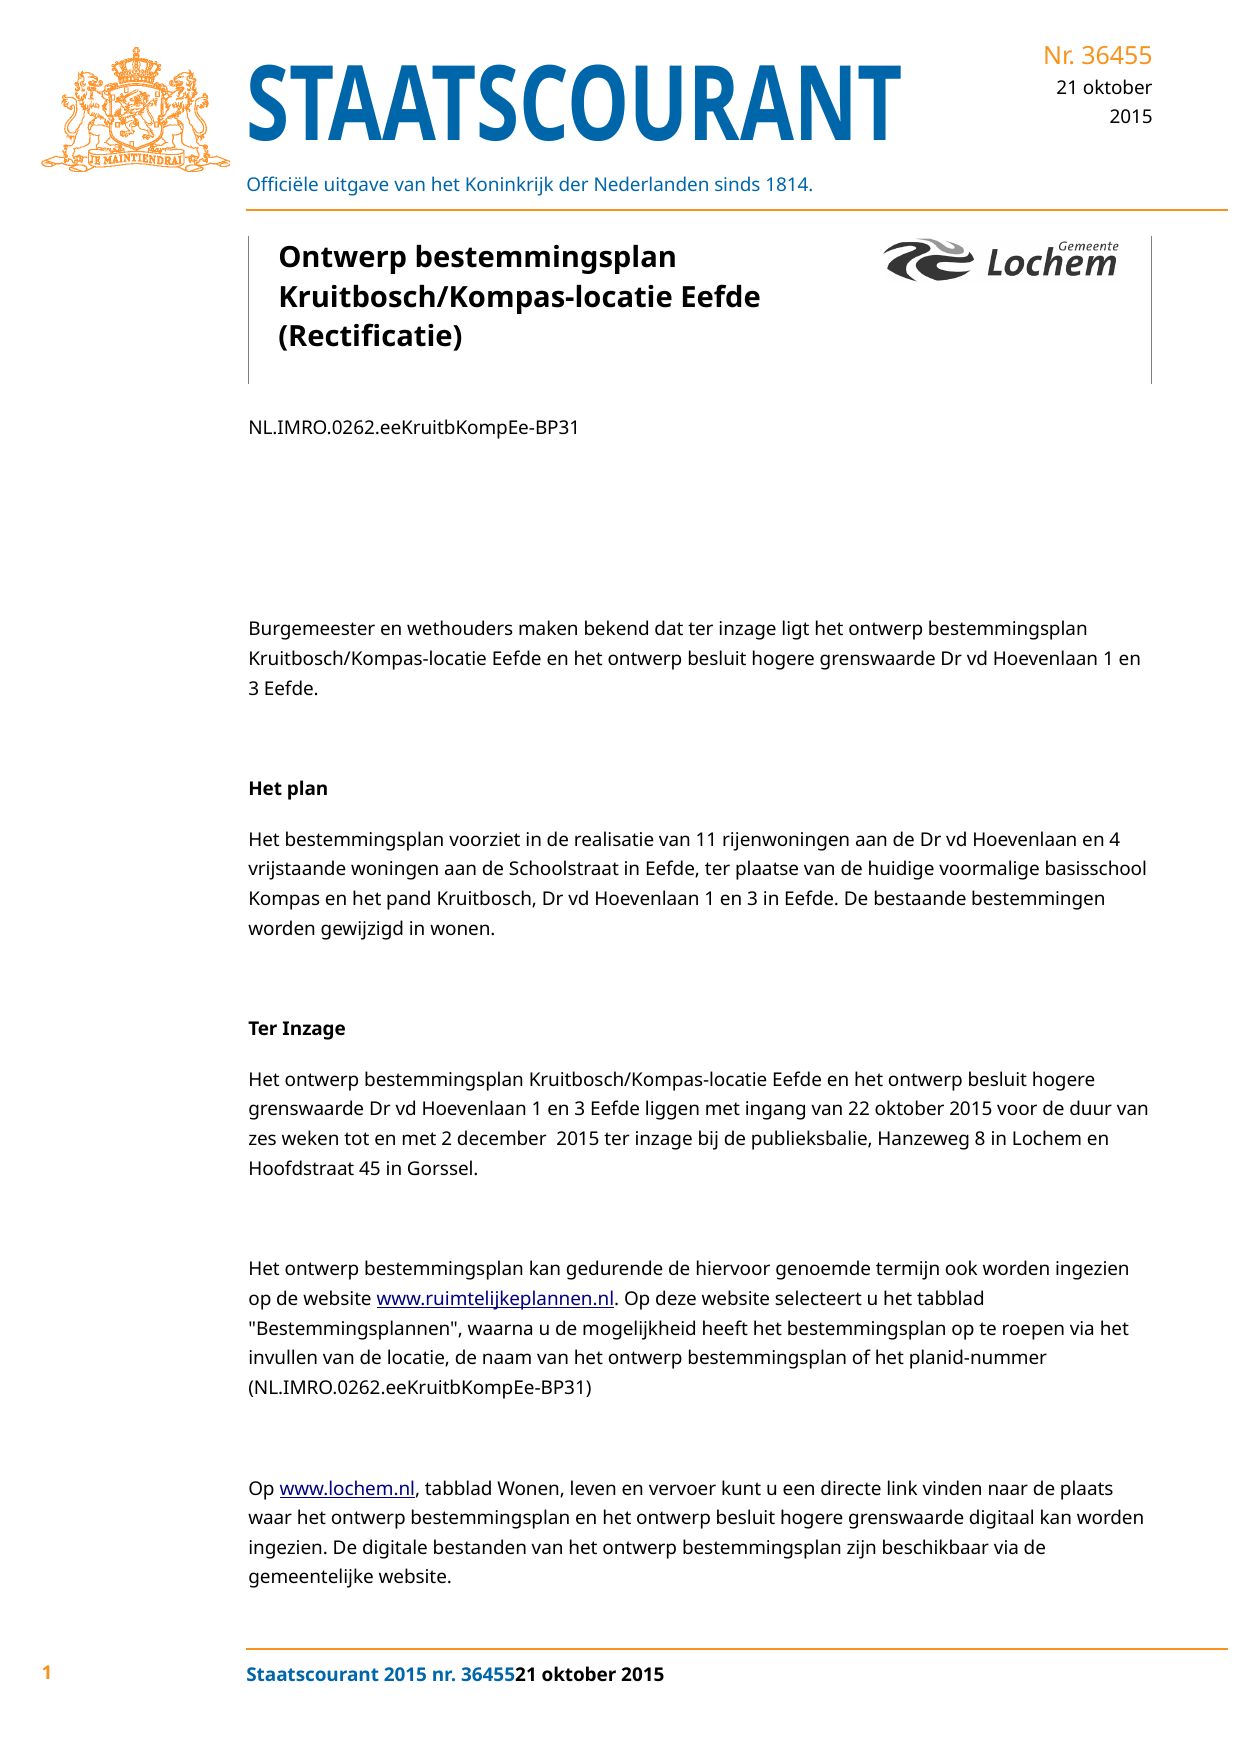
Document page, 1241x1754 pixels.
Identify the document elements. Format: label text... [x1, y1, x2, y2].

picture [882, 236, 1119, 283]
text Op www.lochem.nl, tabblad Wonen, leven en vervoer kunt u een directe link vinden naar de plaats waar het ontwerp bestemmingsplan en het ontwerp besluit hogere grenswaarde digitaal kan worden ingezien. De digitale bestanden van het ontwerp bestemmingsplan zijn beschikbaar via de gemeentelijke website. [248, 1475, 1152, 1589]
text NL.IMRO.0262.eeKruitbKompEe-BP31 [248, 414, 1152, 440]
text Het plan [248, 776, 1152, 801]
text Het bestemmingsplan voorziet in de realisatie van 11 rijenwoningen aan de Dr vd Hoevenlaan en 4 vrijstaande woningen aan de Schoolstraat in Eefde, ter plaatse van de huidige voormalige basisschool Kompas en het pand Kruitbosch, Dr vd Hoevenlaan 1 en 3 in Eefde. De bestaande bestemmingen worden gewijzigd in wonen. [248, 826, 1152, 941]
picture [41, 47, 231, 172]
table_header Ontwerp bestemmingsplan Kruitbosch/Kompas-locatie Eefde (Rectificatie) [249, 236, 850, 384]
text Het ontwerp bestemmingsplan kan gedurende de hiervoor genoemde termijn ook worden ingezien op de website www.ruimtelijkeplannen.nl. Op deze website selecteert u het tabblad "Bestemmingsplannen", waarna u de mogelijkheid heeft het bestemmingsplan op te roepen via het invullen van de locatie, de naam van het ontwerp bestemmingsplan of het planid-nummer (NL.IMRO.0262.eeKruitbKompEe-BP31) [248, 1256, 1152, 1400]
text Ter Inzage [248, 1016, 1152, 1041]
table_header [850, 236, 1151, 384]
text Het ontwerp bestemmingsplan Kruitbosch/Kompas-locatie Eefde en het ontwerp besluit hogere grenswaarde Dr vd Hoevenlaan 1 en 3 Eefde liggen met ingang van 22 oktober 2015 voor de duur van zes weken tot en met 2 december 2015 ter inzage bij de publieksbalie, Hanzeweg 8 in Lochem en Hoofdstraat 45 in Gorssel. [248, 1066, 1152, 1181]
text Burgemeester en wethouders maken bekend dat ter inzage ligt het ontwerp bestemmingsplan Kruitbosch/Kompas-locatie Eefde en het ontwerp besluit hogere grenswaarde Dr vd Hoevenlaan 1 en 3 Eefde. [248, 616, 1152, 701]
